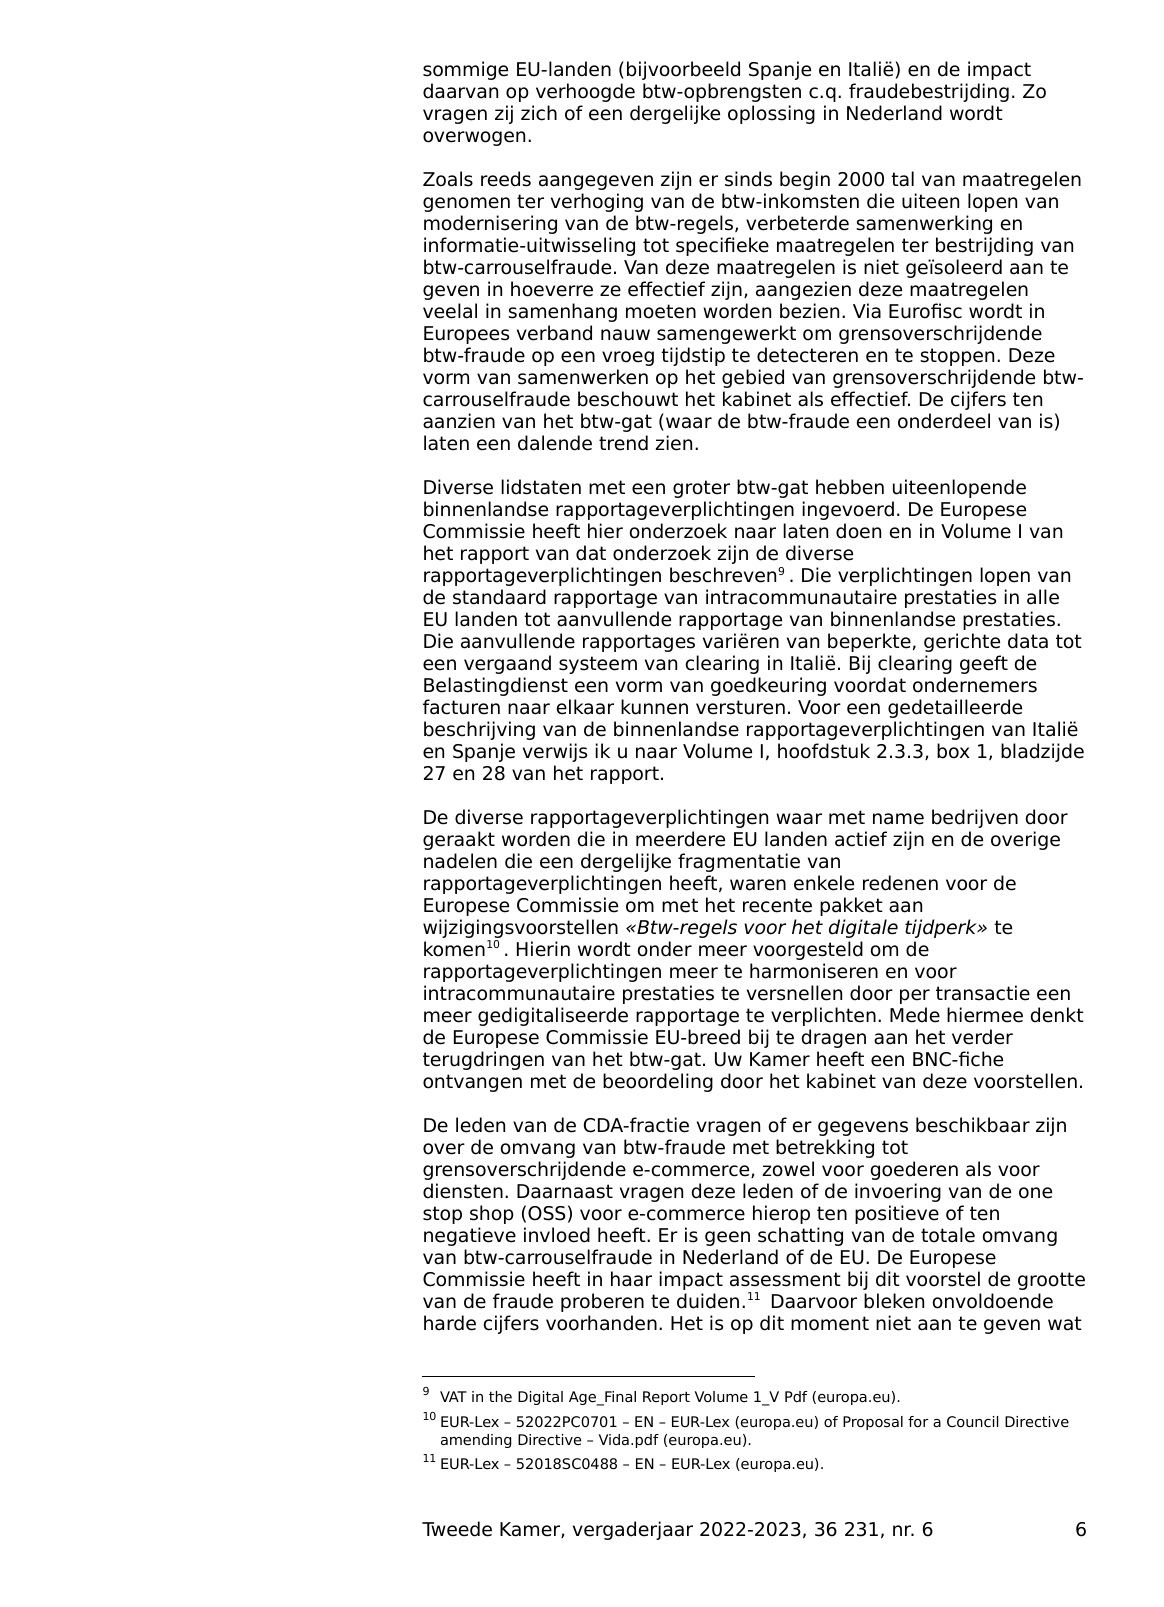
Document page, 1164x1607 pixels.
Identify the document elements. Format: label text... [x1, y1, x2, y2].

text EUR-Lex – 52018SC0488 – EN – EUR-Lex (europa.eu). [422, 1452, 1087, 1474]
text Diverse lidstaten met een groter btw-gat hebben uiteenlopende binnenlandse rapportageverplichtingen ingevoerd. De Europese Commissie heeft hier onderzoek naar laten doen en in Volume I van het rapport van dat onderzoek zijn de diverse rapportageverplichtingen beschreven. Die verplichtingen lopen van de standaard rapportage van intracommunautaire prestaties in alle EU landen tot aanvullende rapportage van binnenlandse prestaties. Die aanvullende rapportages variëren van beperkte, gerichte data tot een vergaand systeem van clearing in Italië. Bij clearing geeft de Belastingdienst een vorm van goedkeuring voordat ondernemers facturen naar elkaar kunnen versturen. Voor een gedetailleerde beschrijving van de binnenlandse rapportageverplichtingen van Italië en Spanje verwijs ik u naar Volume I, hoofdstuk 2.3.3, box 1, bladzijde 27 en 28 van het rapport. [422, 477, 1087, 785]
text De leden van de CDA-fractie vragen of er gegevens beschikbaar zijn over de omvang van btw-fraude met betrekking tot grensoverschrijdende e-commerce, zowel voor goederen als voor diensten. Daarnaast vragen deze leden of de invoering van de one stop shop (OSS) voor e-commerce hierop ten positieve of ten negatieve invloed heeft. Er is geen schatting van de totale omvang van btw-carrouselfraude in Nederland of de EU. De Europese Commissie heeft in haar impact assessment bij dit voorstel de grootte van de fraude proberen te duiden. Daarvoor bleken onvoldoende harde cijfers voorhanden. Het is op dit moment niet aan te geven wat [422, 1115, 1087, 1335]
text De diverse rapportageverplichtingen waar met name bedrijven door geraakt worden die in meerdere EU landen actief zijn en de overige nadelen die een dergelijke fragmentatie van rapportageverplichtingen heeft, waren enkele redenen voor de Europese Commissie om met het recente pakket aan wijzigingsvoorstellen «Btw-regels voor het digitale tijdperk» te komen. Hierin wordt onder meer voorgesteld om de rapportageverplichtingen meer te harmoniseren en voor intracommunautaire prestaties te versnellen door per transactie een meer gedigitaliseerde rapportage te verplichten. Mede hiermee denkt de Europese Commissie EU-breed bij te dragen aan het verder terugdringen van het btw-gat. Uw Kamer heeft een BNC-fiche ontvangen met de beoordeling door het kabinet van deze voorstellen. [422, 807, 1087, 1093]
text sommige EU-landen (bijvoorbeeld Spanje en Italië) en de impact daarvan op verhoogde btw-opbrengsten c.q. fraudebestrijding. Zo vragen zij zich of een dergelijke oplossing in Nederland wordt overwogen. [422, 59, 1087, 147]
text VAT in the Digital Age_Final Report Volume 1_V Pdf (europa.eu). [422, 1385, 1087, 1407]
text EUR-Lex – 52022PC0701 – EN – EUR-Lex (europa.eu) of Proposal for a Council Directive amending Directive – Vida.pdf (europa.eu). [422, 1410, 1087, 1449]
text Zoals reeds aangegeven zijn er sinds begin 2000 tal van maatregelen genomen ter verhoging van de btw-inkomsten die uiteen lopen van modernisering van de btw-regels, verbeterde samenwerking en informatie-uitwisseling tot specifieke maatregelen ter bestrijding van btw-carrouselfraude. Van deze maatregelen is niet geïsoleerd aan te geven in hoeverre ze effectief zijn, aangezien deze maatregelen veelal in samenhang moeten worden bezien. Via Eurofisc wordt in Europees verband nauw samengewerkt om grensoverschrijdende btw-fraude op een vroeg tijdstip te detecteren en te stoppen. Deze vorm van samenwerken op het gebied van grensoverschrijdende btw-carrouselfraude beschouwt het kabinet als effectief. De cijfers ten aanzien van het btw-gat (waar de btw-fraude een onderdeel van is) laten een dalende trend zien. [422, 169, 1087, 455]
